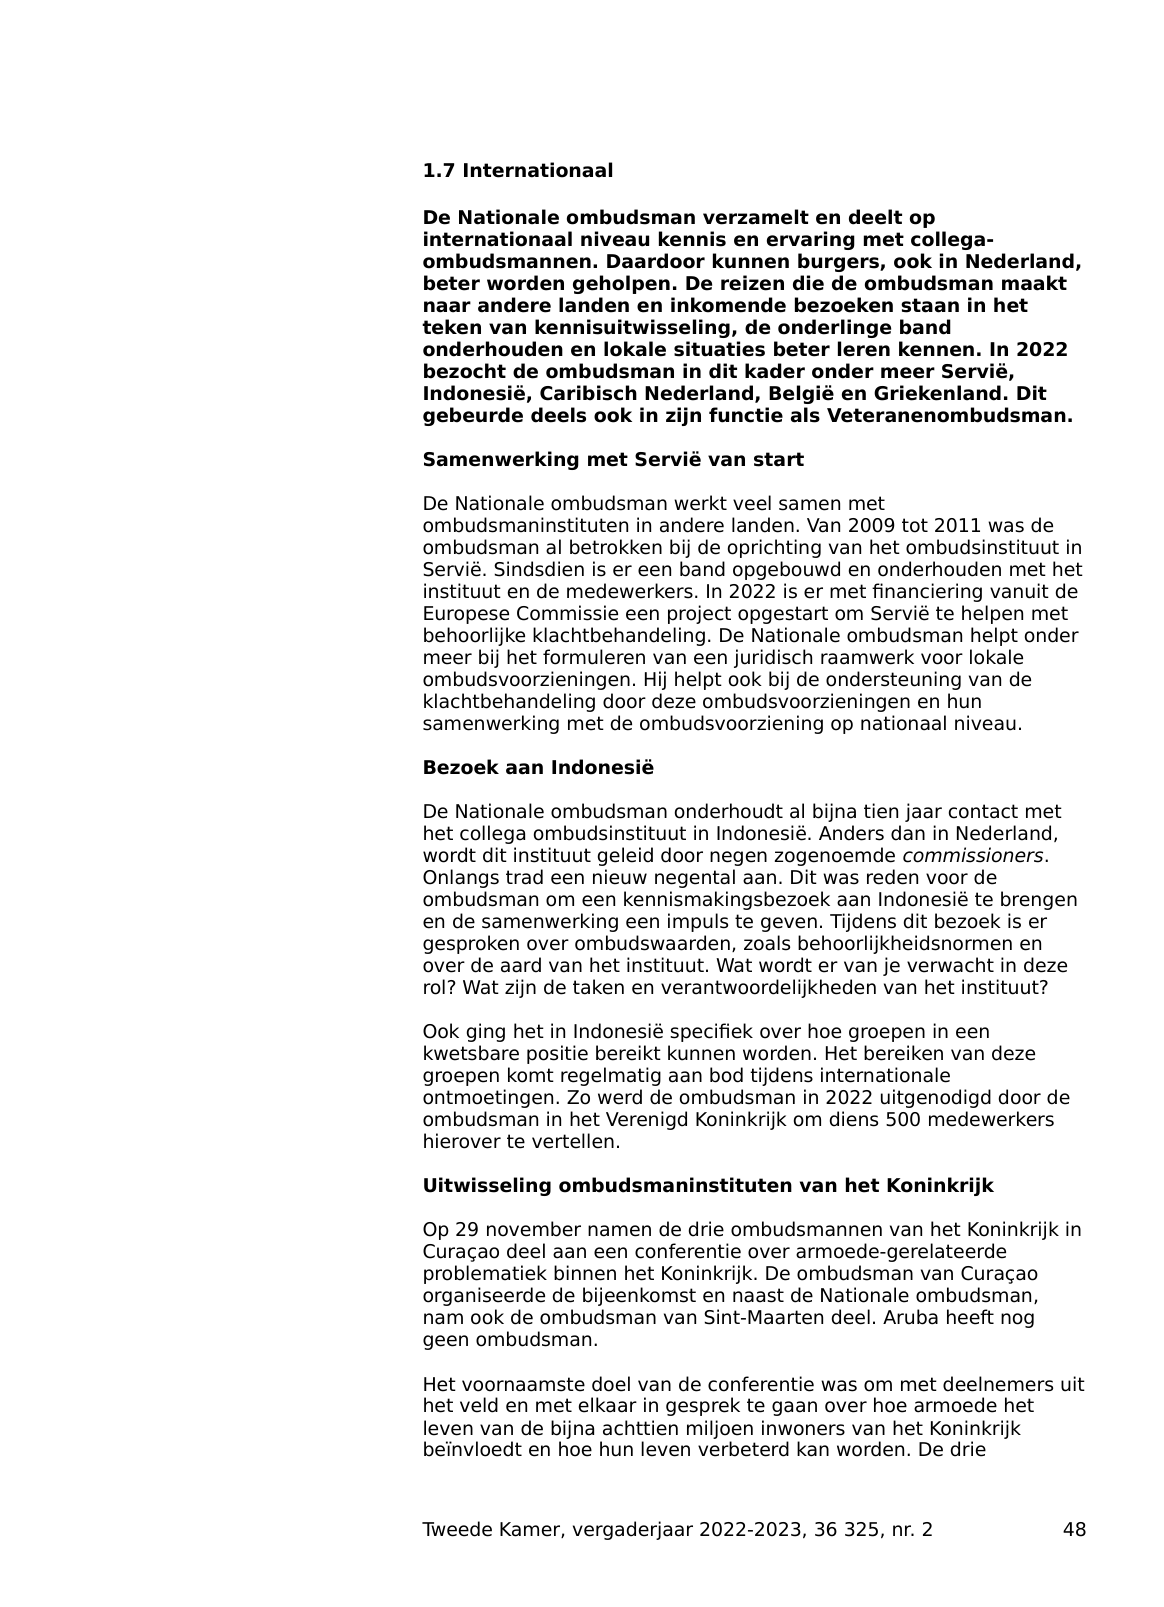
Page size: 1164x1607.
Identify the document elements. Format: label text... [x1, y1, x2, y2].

text De Nationale ombudsman onderhoudt al bijna tien jaar contact met het collega ombudsinstituut in Indonesië. Anders dan in Nederland, wordt dit instituut geleid door negen zogenoemde commissioners. Onlangs trad een nieuw negental aan. Dit was reden voor de ombudsman om een kennismakingsbezoek aan Indonesië te brengen en de samenwerking een impuls te geven. Tijdens dit bezoek is er gesproken over ombudswaarden, zoals behoorlijkheidsnormen en over de aard van het instituut. Wat wordt er van je verwacht in deze rol? Wat zijn de taken en verantwoordelijkheden van het instituut? [422, 801, 1087, 999]
subtitle 1.7 Internationaal [422, 160, 1087, 182]
text Het voornaamste doel van de conferentie was om met deelnemers uit het veld en met elkaar in gesprek te gaan over hoe armoede het leven van de bijna achttien miljoen inwoners van het Koninkrijk beïnvloedt en hoe hun leven verbeterd kan worden. De drie [422, 1373, 1087, 1461]
text De Nationale ombudsman verzamelt en deelt op internationaal niveau kennis en ervaring met collega-ombudsmannen. Daardoor kunnen burgers, ook in Nederland, beter worden geholpen. De reizen die de ombudsman maakt naar andere landen en inkomende bezoeken staan in het teken van kennisuitwisseling, de onderlinge band onderhouden en lokale situaties beter leren kennen. In 2022 bezocht de ombudsman in dit kader onder meer Servië, Indonesië, Caribisch Nederland, België en Griekenland. Dit gebeurde deels ook in zijn functie als Veteranenombudsman. [422, 207, 1087, 427]
text De Nationale ombudsman werkt veel samen met ombudsmaninstituten in andere landen. Van 2009 tot 2011 was de ombudsman al betrokken bij de oprichting van het ombudsinstituut in Servië. Sindsdien is er een band opgebouwd en onderhouden met het instituut en de medewerkers. In 2022 is er met financiering vanuit de Europese Commissie een project opgestart om Servië te helpen met behoorlijke klachtbehandeling. De Nationale ombudsman helpt onder meer bij het formuleren van een juridisch raamwerk voor lokale ombudsvoorzieningen. Hij helpt ook bij de ondersteuning van de klachtbehandeling door deze ombudsvoorzieningen en hun samenwerking met de ombudsvoorziening op nationaal niveau. [422, 493, 1087, 735]
subtitle Uitwisseling ombudsmaninstituten van het Koninkrijk [422, 1175, 1087, 1197]
text Op 29 november namen de drie ombudsmannen van het Koninkrijk in Curaçao deel aan een conferentie over armoede-gerelateerde problematiek binnen het Koninkrijk. De ombudsman van Curaçao organiseerde de bijeenkomst en naast de Nationale ombudsman, nam ook de ombudsman van Sint-Maarten deel. Aruba heeft nog geen ombudsman. [422, 1219, 1087, 1351]
text Ook ging het in Indonesië specifiek over hoe groepen in een kwetsbare positie bereikt kunnen worden. Het bereiken van deze groepen komt regelmatig aan bod tijdens internationale ontmoetingen. Zo werd de ombudsman in 2022 uitgenodigd door de ombudsman in het Verenigd Koninkrijk om diens 500 medewerkers hierover te vertellen. [422, 1021, 1087, 1153]
subtitle Samenwerking met Servië van start [422, 449, 1087, 471]
subtitle Bezoek aan Indonesië [422, 757, 1087, 779]
